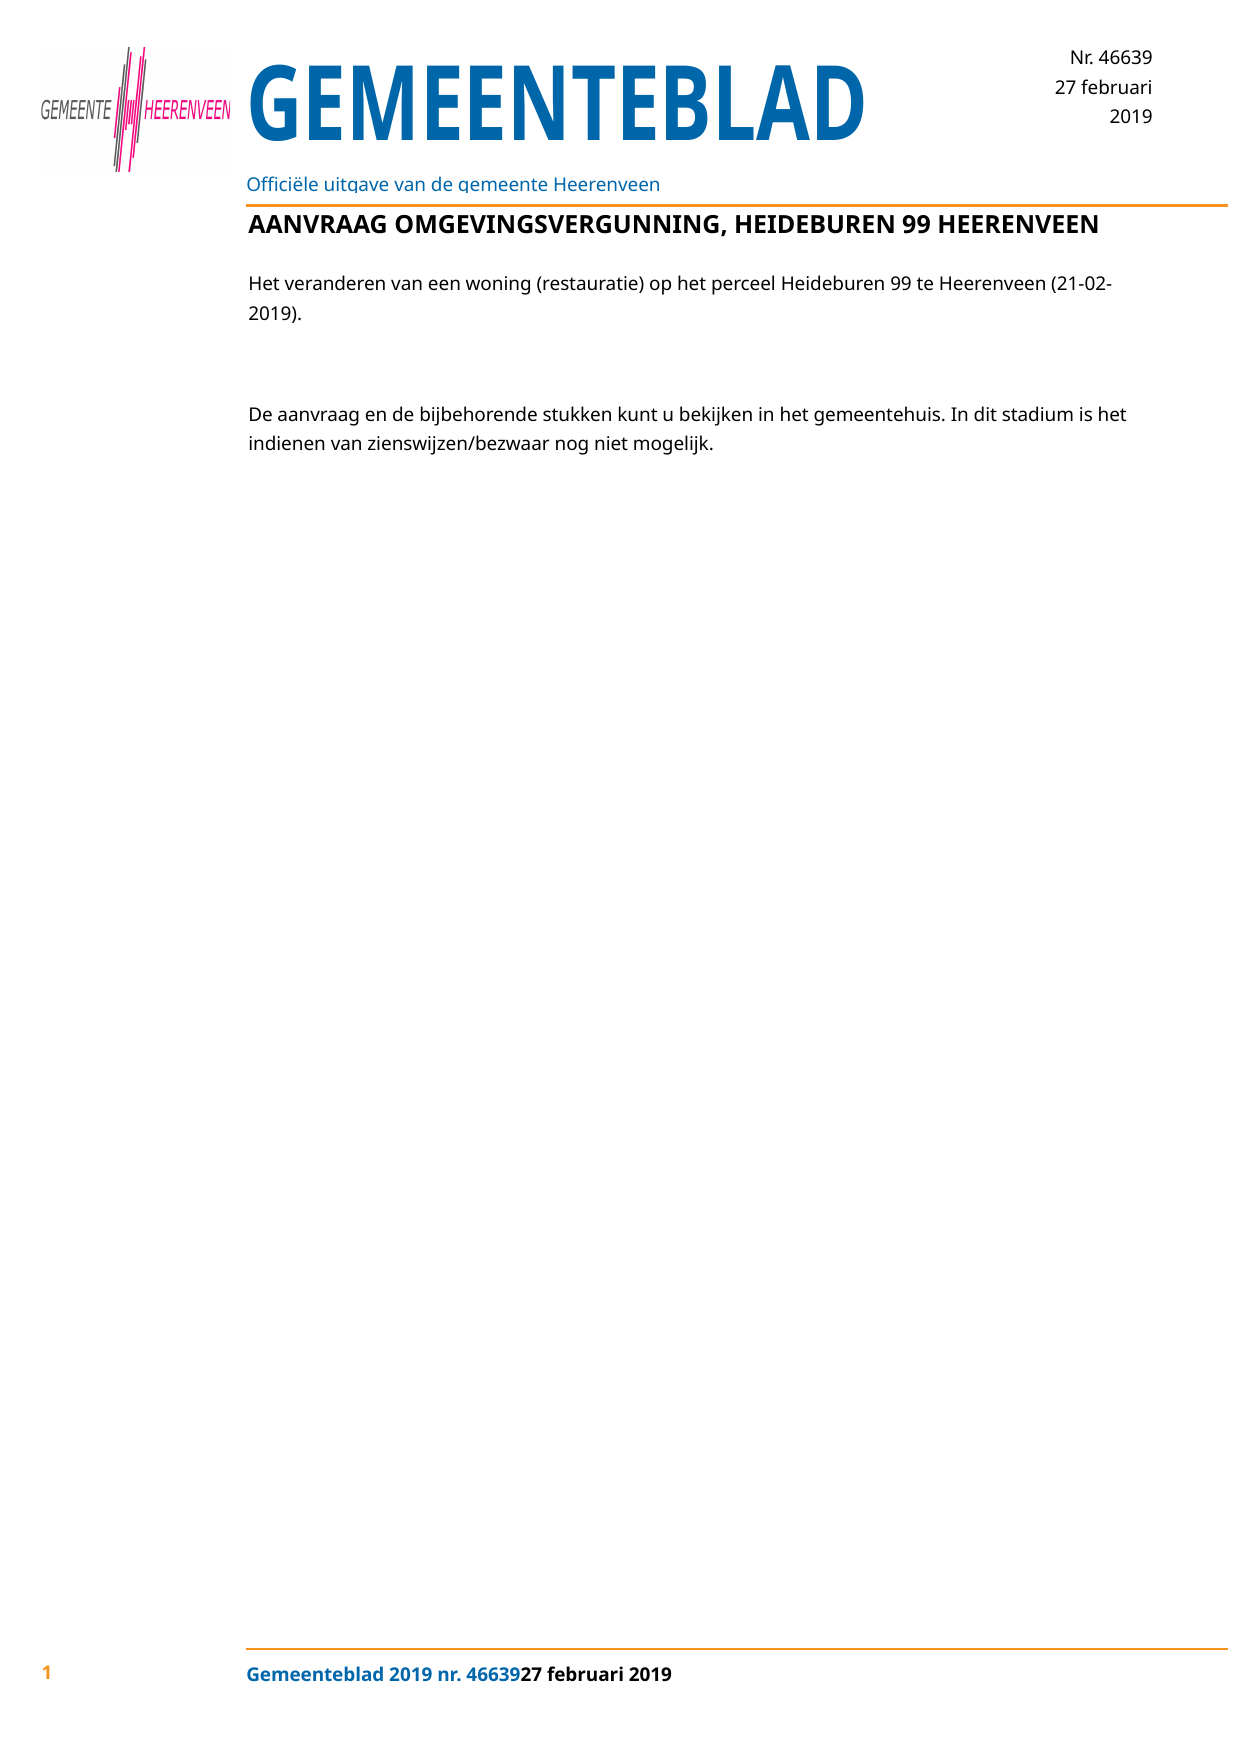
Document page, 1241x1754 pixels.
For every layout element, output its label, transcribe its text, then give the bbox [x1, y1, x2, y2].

text Het veranderen van een woning (restauratie) op het perceel Heideburen 99 te Heerenveen (21-02-2019). [248, 270, 1152, 326]
text De aanvraag en de bijbehorende stukken kunt u bekijken in het gemeentehuis. In dit stadium is het indienen van zienswijzen/bezwaar nog niet mogelijk. [248, 401, 1152, 456]
text AANVRAAG OMGEVINGSVERGUNNING, HEIDEBUREN 99 HEERENVEEN [248, 207, 1152, 241]
picture [41, 47, 231, 172]
